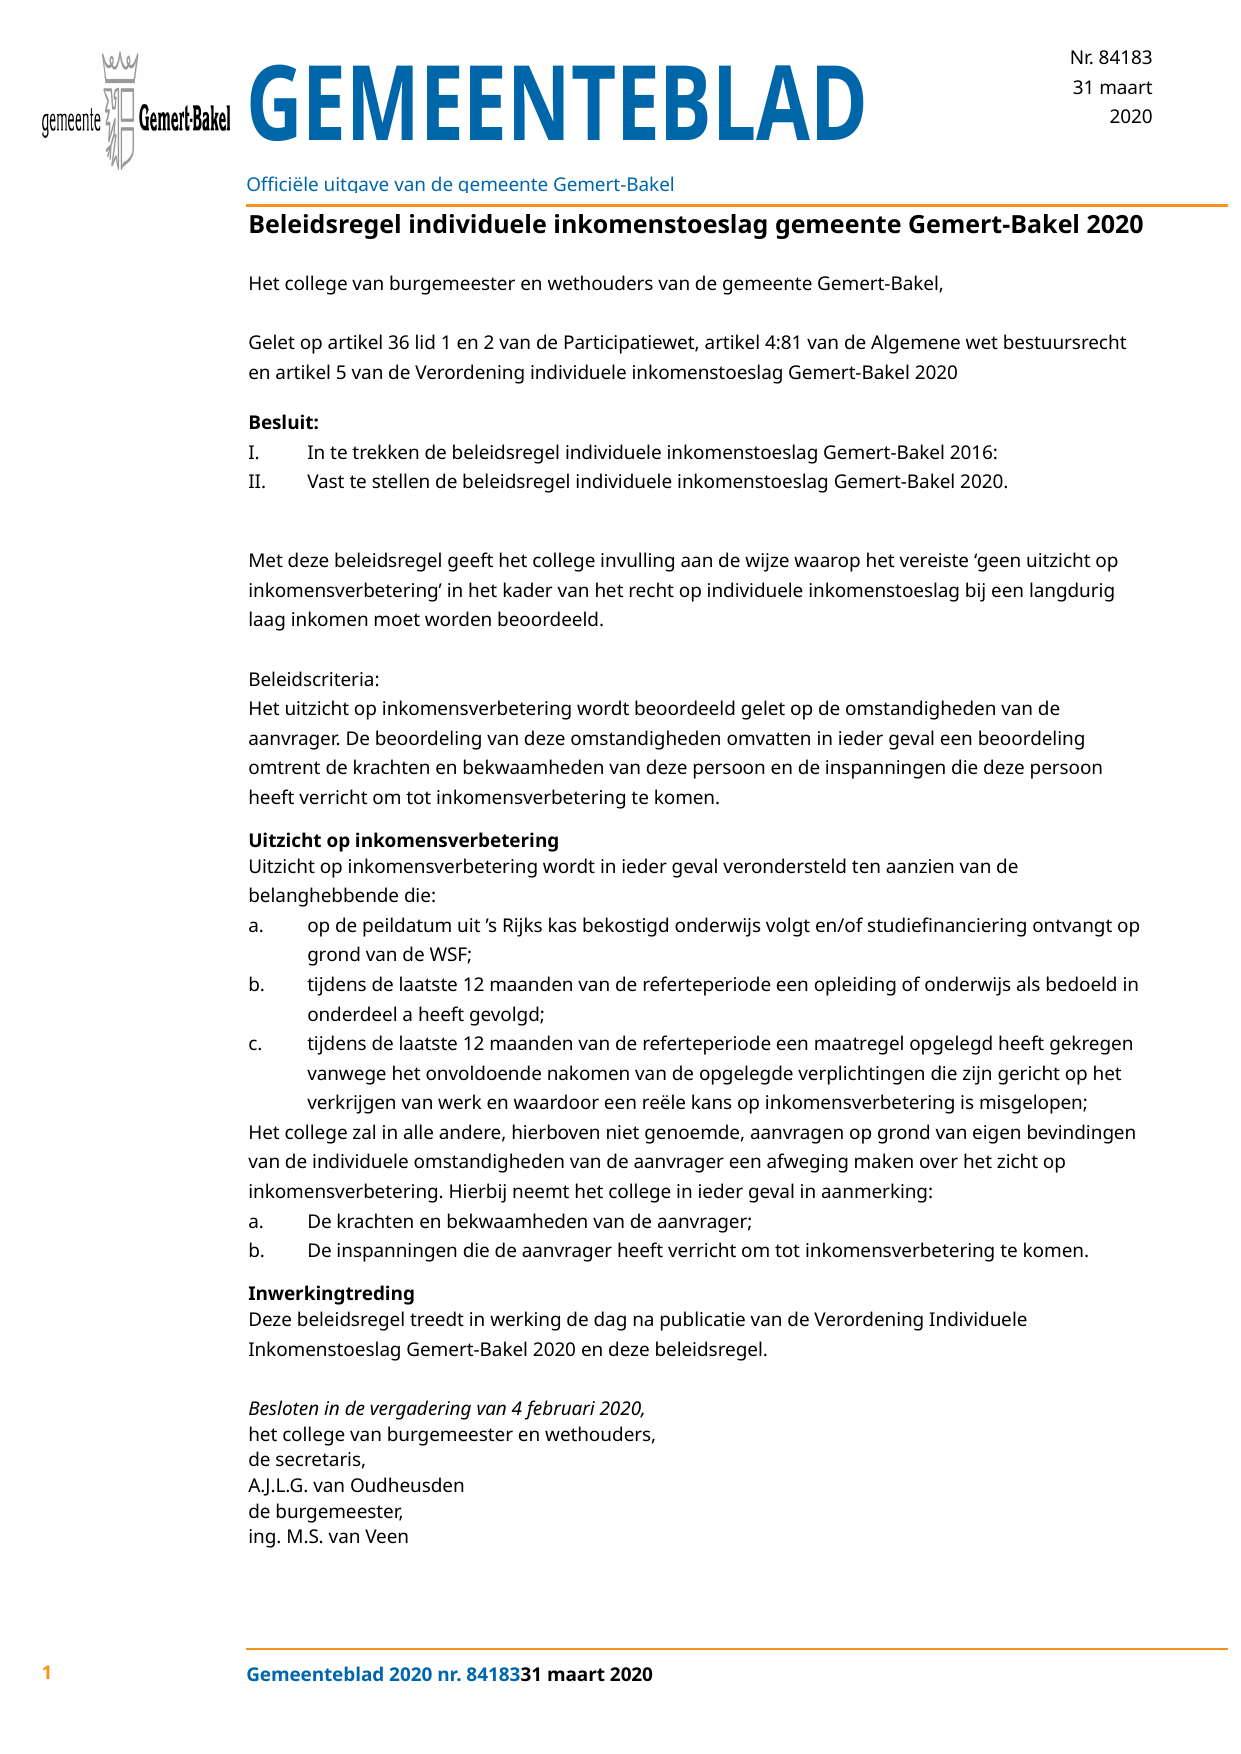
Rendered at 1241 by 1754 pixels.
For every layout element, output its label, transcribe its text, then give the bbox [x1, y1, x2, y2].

text Besluit: [248, 409, 1152, 435]
list op de peildatum uit ’s Rijks kas bekostigd onderwijs volgt en/of studiefinanciering ontvangt op grond van de WSF; [248, 912, 1152, 967]
list De krachten en bekwaamheden van de aanvrager; [248, 1208, 1152, 1234]
text de burgemeester, [248, 1498, 1152, 1524]
text Besloten in de vergadering van 4 februari 2020, [248, 1395, 1152, 1421]
text Met deze beleidsregel geeft het college invulling aan de wijze waarop het vereiste ‘geen uitzicht op inkomensverbetering’ in het kader van het recht op individuele inkomenstoeslag bij een langdurig laag inkomen moet worden beoordeeld. [248, 547, 1152, 632]
text A.J.L.G. van Oudheusden [248, 1472, 1152, 1498]
text Uitzicht op inkomensverbetering wordt in ieder geval verondersteld ten aanzien van de belanghebbende die: [248, 853, 1152, 908]
text de secretaris, [248, 1447, 1152, 1472]
text Gelet op artikel 36 lid 1 en 2 van de Participatiewet, artikel 4:81 van de Algemene wet bestuursrecht en artikel 5 van de Verordening individuele inkomenstoeslag Gemert-Bakel 2020 [248, 329, 1152, 385]
text ing. M.S. van Veen [248, 1524, 1152, 1549]
list tijdens de laatste 12 maanden van de referteperiode een maatregel opgelegd heeft gekregen vanwege het onvoldoende nakomen van de opgelegde verplichtingen die zijn gericht op het verkrijgen van werk en waardoor een reële kans op inkomensverbetering is misgelopen; [248, 1030, 1152, 1115]
list Vast te stellen de beleidsregel individuele inkomenstoeslag Gemert-Bakel 2020. [248, 468, 1152, 494]
list tijdens de laatste 12 maanden van de referteperiode een opleiding of onderwijs als bedoeld in onderdeel a heeft gevolgd; [248, 971, 1152, 1027]
text Beleidsregel individuele inkomenstoeslag gemeente Gemert-Bakel 2020 [248, 207, 1152, 241]
text het college van burgemeester en wethouders, [248, 1421, 1152, 1447]
text Deze beleidsregel treedt in werking de dag na publicatie van de Verordening Individuele Inkomenstoeslag Gemert-Bakel 2020 en deze beleidsregel. [248, 1306, 1152, 1362]
text Het college van burgemeester en wethouders van de gemeente Gemert-Bakel, [248, 270, 1152, 296]
text Beleidscriteria: [248, 666, 1152, 691]
text Uitzicht op inkomensverbetering [248, 827, 1152, 853]
list De inspanningen die de aanvrager heeft verricht om tot inkomensverbetering te komen. [248, 1237, 1152, 1263]
picture [41, 47, 231, 172]
text Inwerkingtreding [248, 1281, 1152, 1306]
text Het uitzicht op inkomensverbetering wordt beoordeeld gelet op de omstandigheden van de aanvrager. De beoordeling van deze omstandigheden omvatten in ieder geval een beoordeling omtrent de krachten en bekwaamheden van deze persoon en de inspanningen die deze persoon heeft verricht om tot inkomensverbetering te komen. [248, 695, 1152, 810]
list In te trekken de beleidsregel individuele inkomenstoeslag Gemert-Bakel 2016: [248, 439, 1152, 465]
text Het college zal in alle andere, hierboven niet genoemde, aanvragen op grond van eigen bevindingen van de individuele omstandigheden van de aanvrager een afweging maken over het zicht op inkomensverbetering. Hierbij neemt het college in ieder geval in aanmerking: [248, 1119, 1152, 1204]
